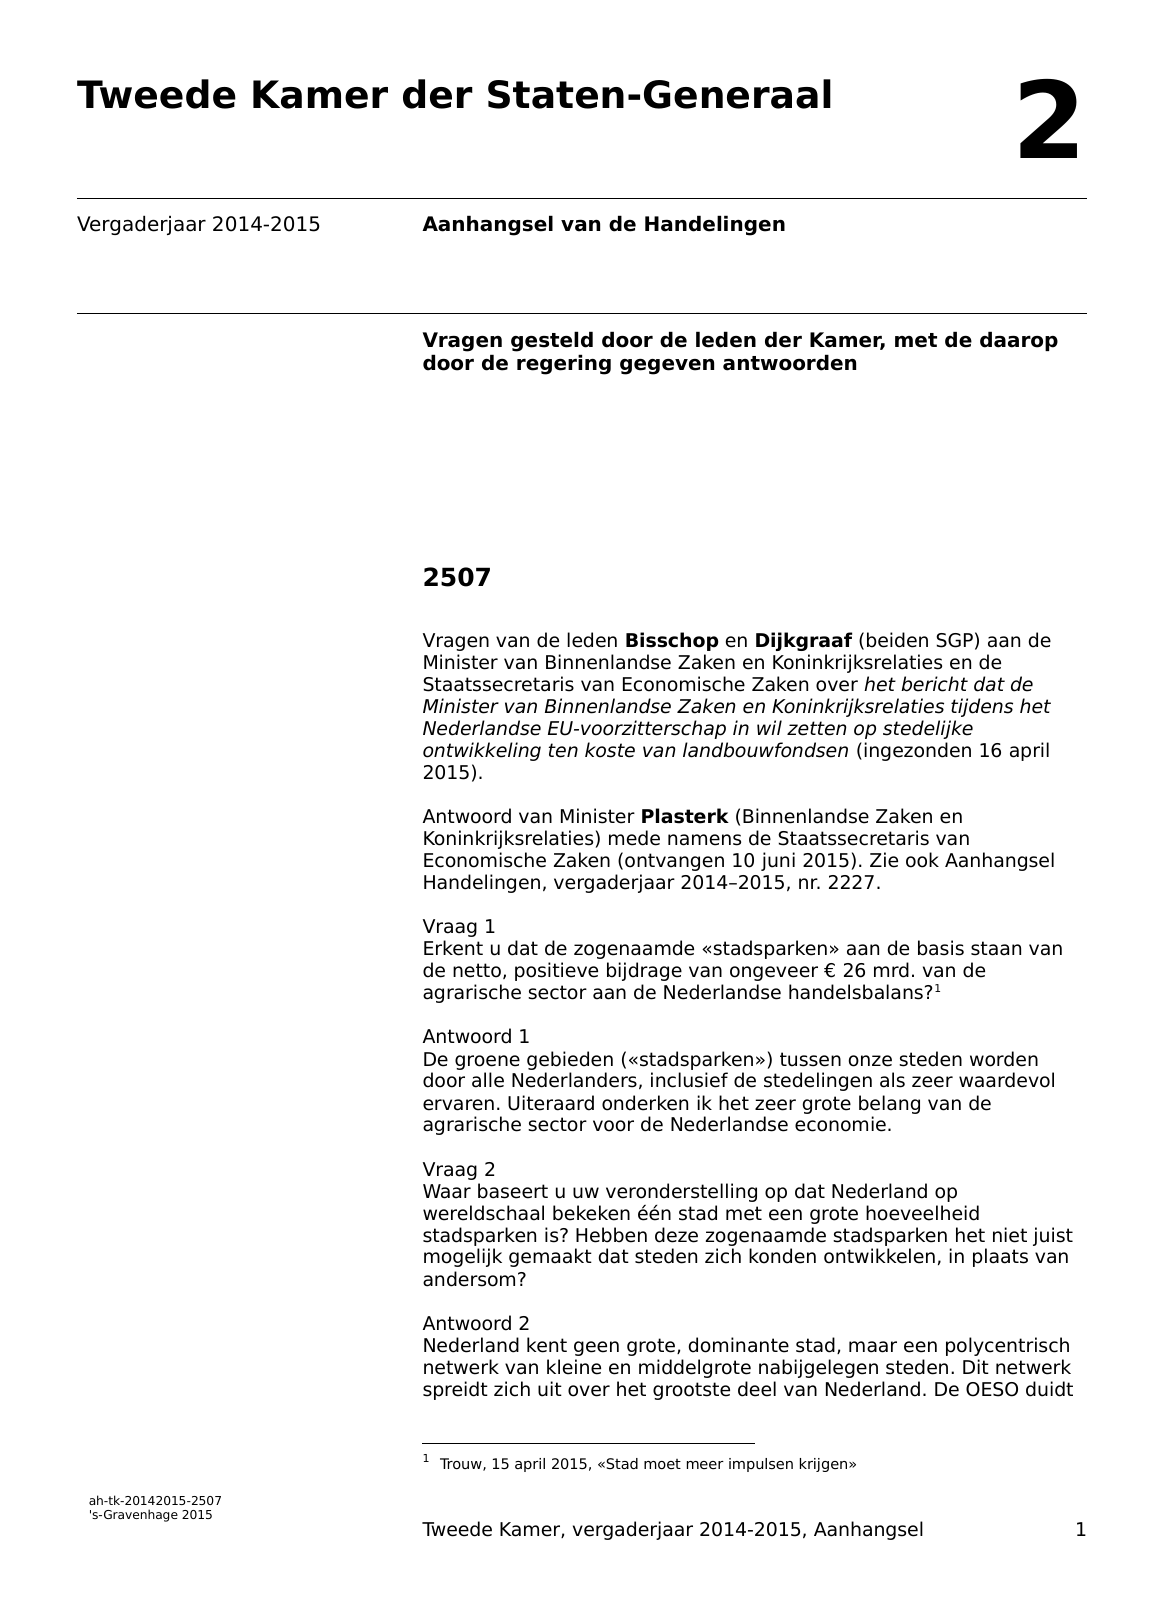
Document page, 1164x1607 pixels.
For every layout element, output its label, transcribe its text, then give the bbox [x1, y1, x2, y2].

text ah-tk-20142015-2507 [88, 1494, 323, 1508]
text Antwoord 1 [422, 1026, 1087, 1048]
text Nederland kent geen grote, dominante stad, maar een polycentrisch netwerk van kleine en middelgrote nabijgelegen steden. Dit netwerk spreidt zich uit over het grootste deel van Nederland. De OESO duidt [422, 1334, 1087, 1401]
table_cell [77, 314, 422, 375]
text Trouw, 15 april 2015, «Stad moet meer impulsen krijgen» [422, 1452, 1087, 1474]
text 's-Gravenhage 2015 [88, 1508, 323, 1522]
table_header Tweede Kamer der Staten-Generaal [77, 59, 886, 198]
table_cell Aanhangsel van de Handelingen [422, 199, 1087, 313]
text 2507 [422, 563, 1087, 592]
text Vraag 1 [422, 916, 1087, 938]
text Antwoord van Minister Plasterk (Binnenlandse Zaken en Koninkrijksrelaties) mede namens de Staatssecretaris van Economische Zaken (ontvangen 10 juni 2015). Zie ook Aanhangsel Handelingen, vergaderjaar 2014–2015, nr. 2227. [422, 806, 1087, 894]
text Vragen van de leden Bisschop en Dijkgraaf (beiden SGP) aan de Minister van Binnenlandse Zaken en Koninkrijksrelaties en de Staatssecretaris van Economische Zaken over het bericht dat de Minister van Binnenlandse Zaken en Koninkrijksrelaties tijdens het Nederlandse EU-voorzitterschap in wil zetten op stedelijke ontwikkeling ten koste van landbouwfondsen (ingezonden 16 april 2015). [422, 630, 1087, 784]
text Erkent u dat de zogenaamde «stadsparken» aan de basis staan van de netto, positieve bijdrage van ongeveer € 26 mrd. van de agrarische sector aan de Nederlandse handelsbalans? [422, 938, 1087, 1004]
table_cell Vergaderjaar 2014-2015 [77, 199, 422, 313]
text Waar baseert u uw veronderstelling op dat Nederland op wereldschaal bekeken één stad met een grote hoeveelheid stadsparken is? Hebben deze zogenaamde stadsparken het niet juist mogelijk gemaakt dat steden zich konden ontwikkelen, in plaats van andersom? [422, 1181, 1087, 1290]
text De groene gebieden («stadsparken») tussen onze steden worden door alle Nederlanders, inclusief de stedelingen als zeer waardevol ervaren. Uiteraard onderken ik het zeer grote belang van de agrarische sector voor de Nederlandse economie. [422, 1048, 1087, 1136]
text Vraag 2 [422, 1158, 1087, 1181]
text Antwoord 2 [422, 1313, 1087, 1334]
table_cell Vragen gesteld door de leden der Kamer, met de daarop door de regering gegeven antwoorden [422, 314, 1087, 375]
table_header 2 [886, 59, 1087, 198]
